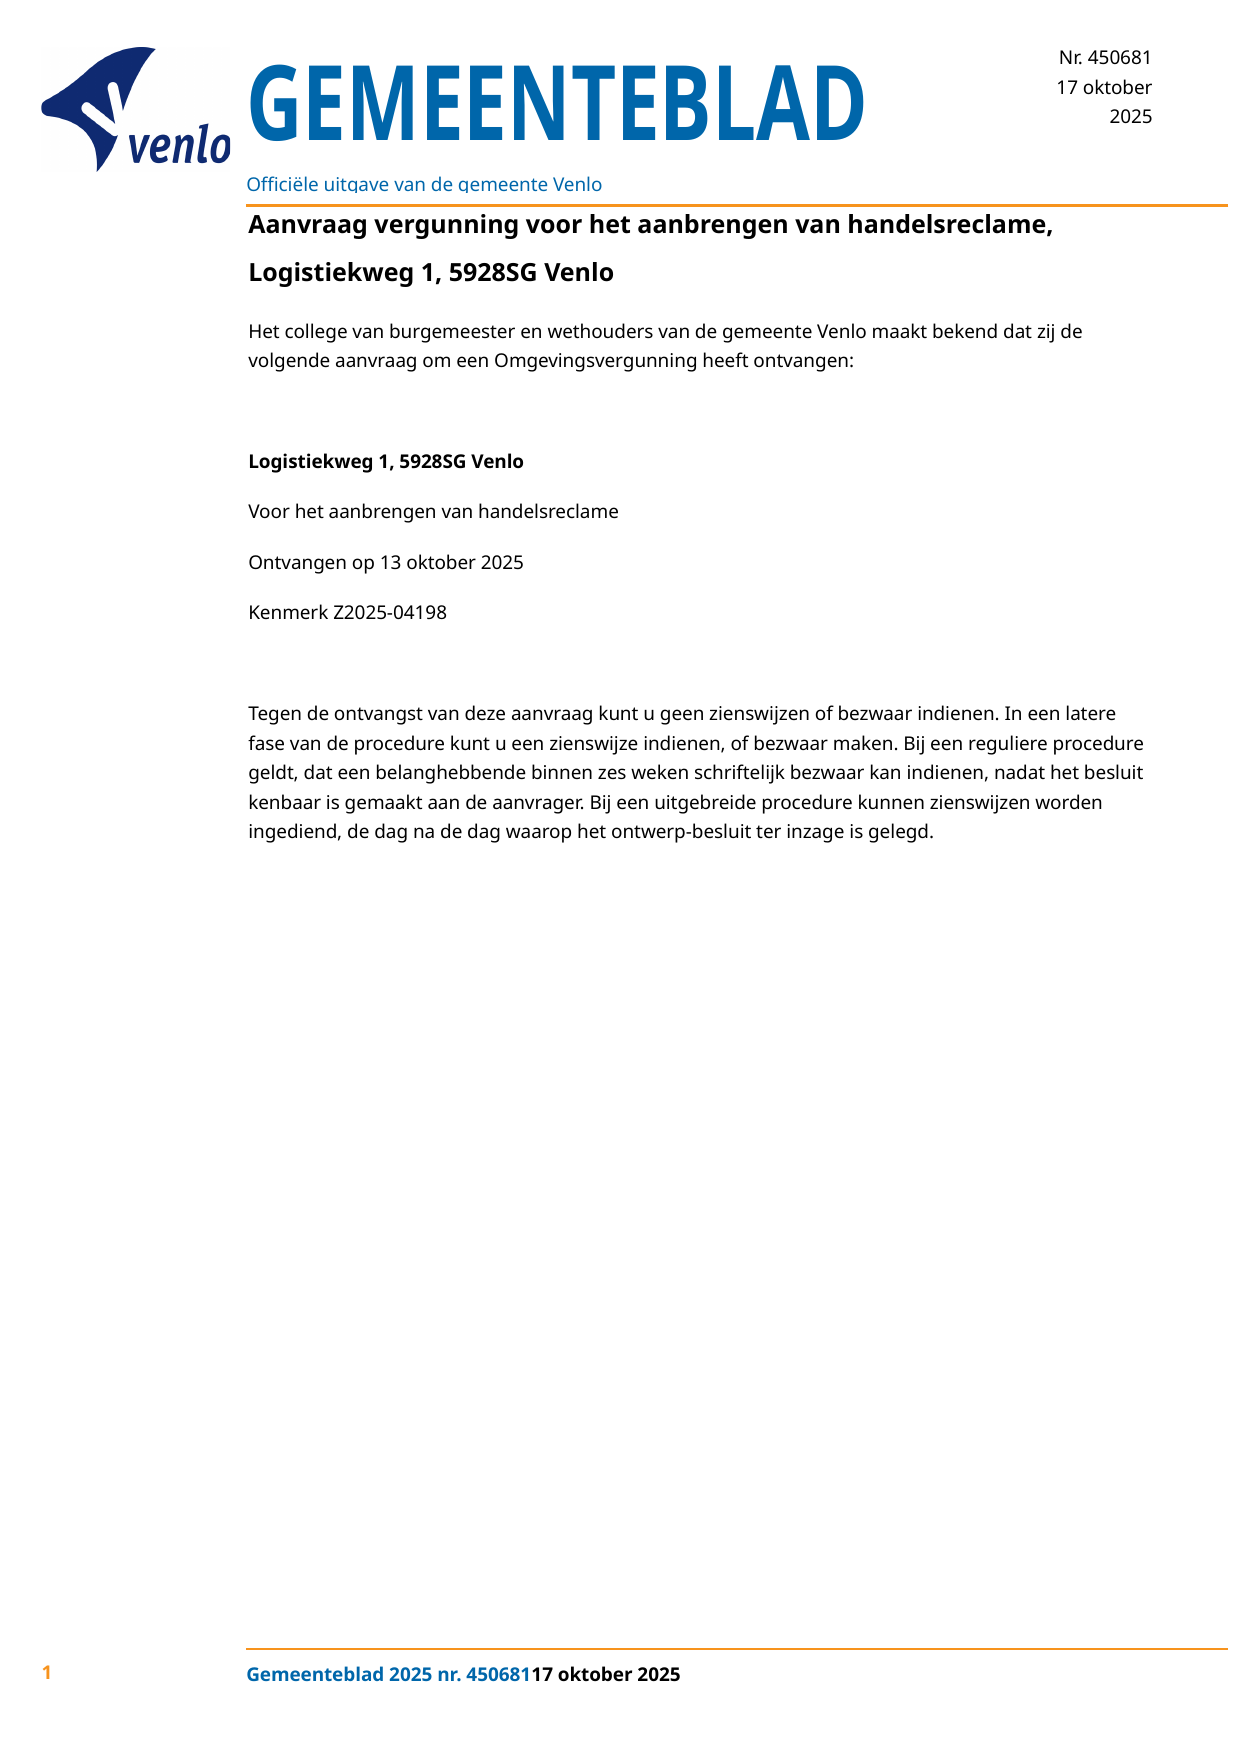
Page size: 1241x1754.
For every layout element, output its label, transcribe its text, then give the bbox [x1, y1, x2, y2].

text Tegen de ontvangst van deze aanvraag kunt u geen zienswijzen of bezwaar indienen. In een latere fase van de procedure kunt u een zienswijze indienen, of bezwaar maken. Bij een reguliere procedure geldt, dat een belanghebbende binnen zes weken schriftelijk bezwaar kan indienen, nadat het besluit kenbaar is gemaakt aan de aanvrager. Bij een uitgebreide procedure kunnen zienswijzen worden ingediend, de dag na de dag waarop het ontwerp-besluit ter inzage is gelegd. [248, 700, 1152, 844]
text Logistiekweg 1, 5928SG Venlo [248, 448, 1152, 474]
text Ontvangen op 13 oktober 2025 [248, 549, 1152, 575]
text Aanvraag vergunning voor het aanbrengen van handelsreclame, Logistiekweg 1, 5928SG Venlo [248, 207, 1152, 288]
text Het college van burgemeester en wethouders van de gemeente Venlo maakt bekend dat zij de volgende aanvraag om een Omgevingsvergunning heeft ontvangen: [248, 318, 1152, 373]
text Kenmerk Z2025-04198 [248, 599, 1152, 625]
text Voor het aanbrengen van handelsreclame [248, 499, 1152, 524]
picture [41, 47, 231, 172]
